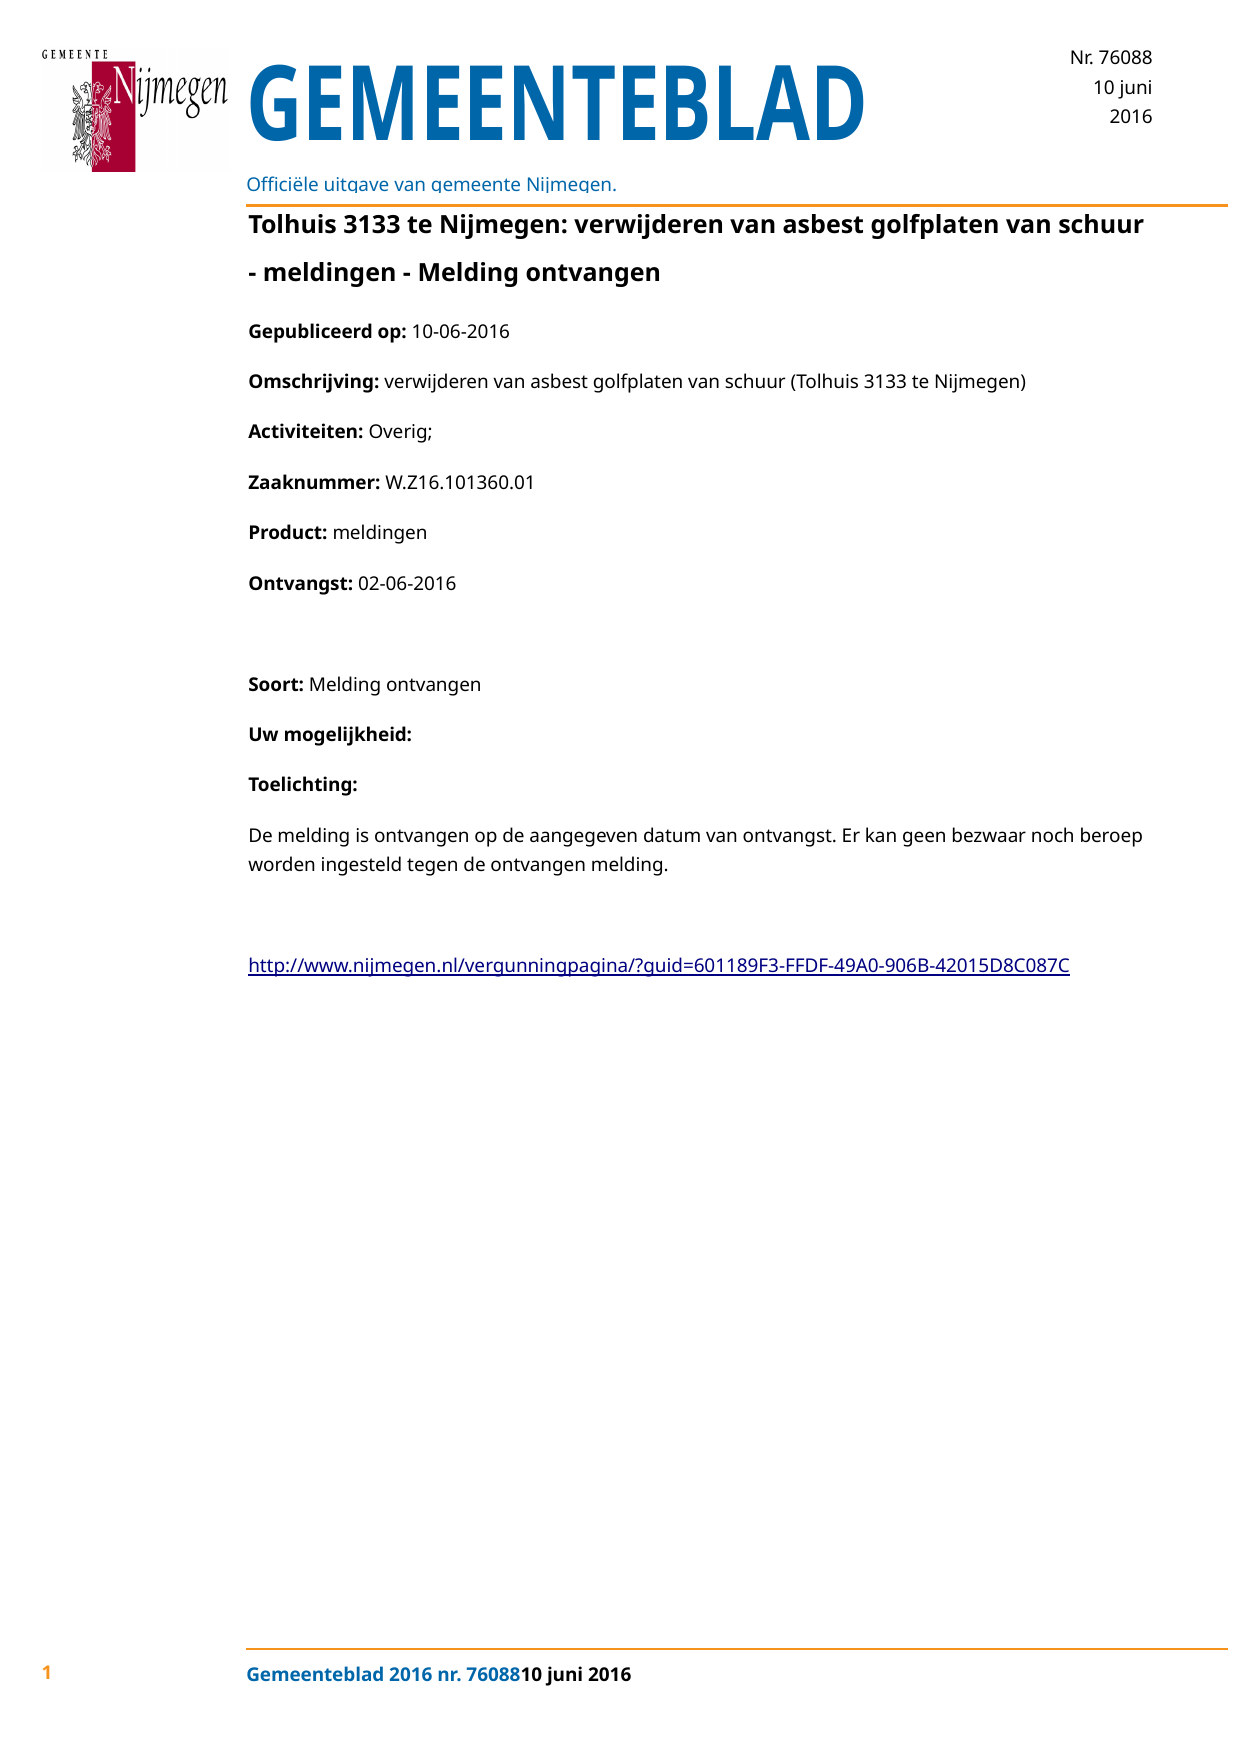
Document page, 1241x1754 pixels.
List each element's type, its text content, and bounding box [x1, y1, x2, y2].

text Tolhuis 3133 te Nijmegen: verwijderen van asbest golfplaten van schuur - meldingen - Melding ontvangen [248, 207, 1152, 288]
picture [41, 47, 231, 172]
text http://www.nijmegen.nl/vergunningpagina/?guid=601189F3-FFDF-49A0-906B-42015D8C087C [248, 952, 1152, 978]
text Activiteiten: Overig; [248, 419, 1152, 444]
text Soort: Melding ontvangen [248, 671, 1152, 697]
text Uw mogelijkheid: [248, 721, 1152, 747]
text Omschrijving: verwijderen van asbest golfplaten van schuur (Tolhuis 3133 te Nijmegen) [248, 368, 1152, 394]
text Gepubliceerd op: 10-06-2016 [248, 318, 1152, 344]
text De melding is ontvangen op de aangegeven datum van ontvangst. Er kan geen bezwaar noch beroep worden ingesteld tegen de ontvangen melding. [248, 822, 1152, 877]
text Product: meldingen [248, 519, 1152, 545]
text Toelichting: [248, 772, 1152, 797]
text Zaaknummer: W.Z16.101360.01 [248, 469, 1152, 495]
text Ontvangst: 02-06-2016 [248, 570, 1152, 596]
